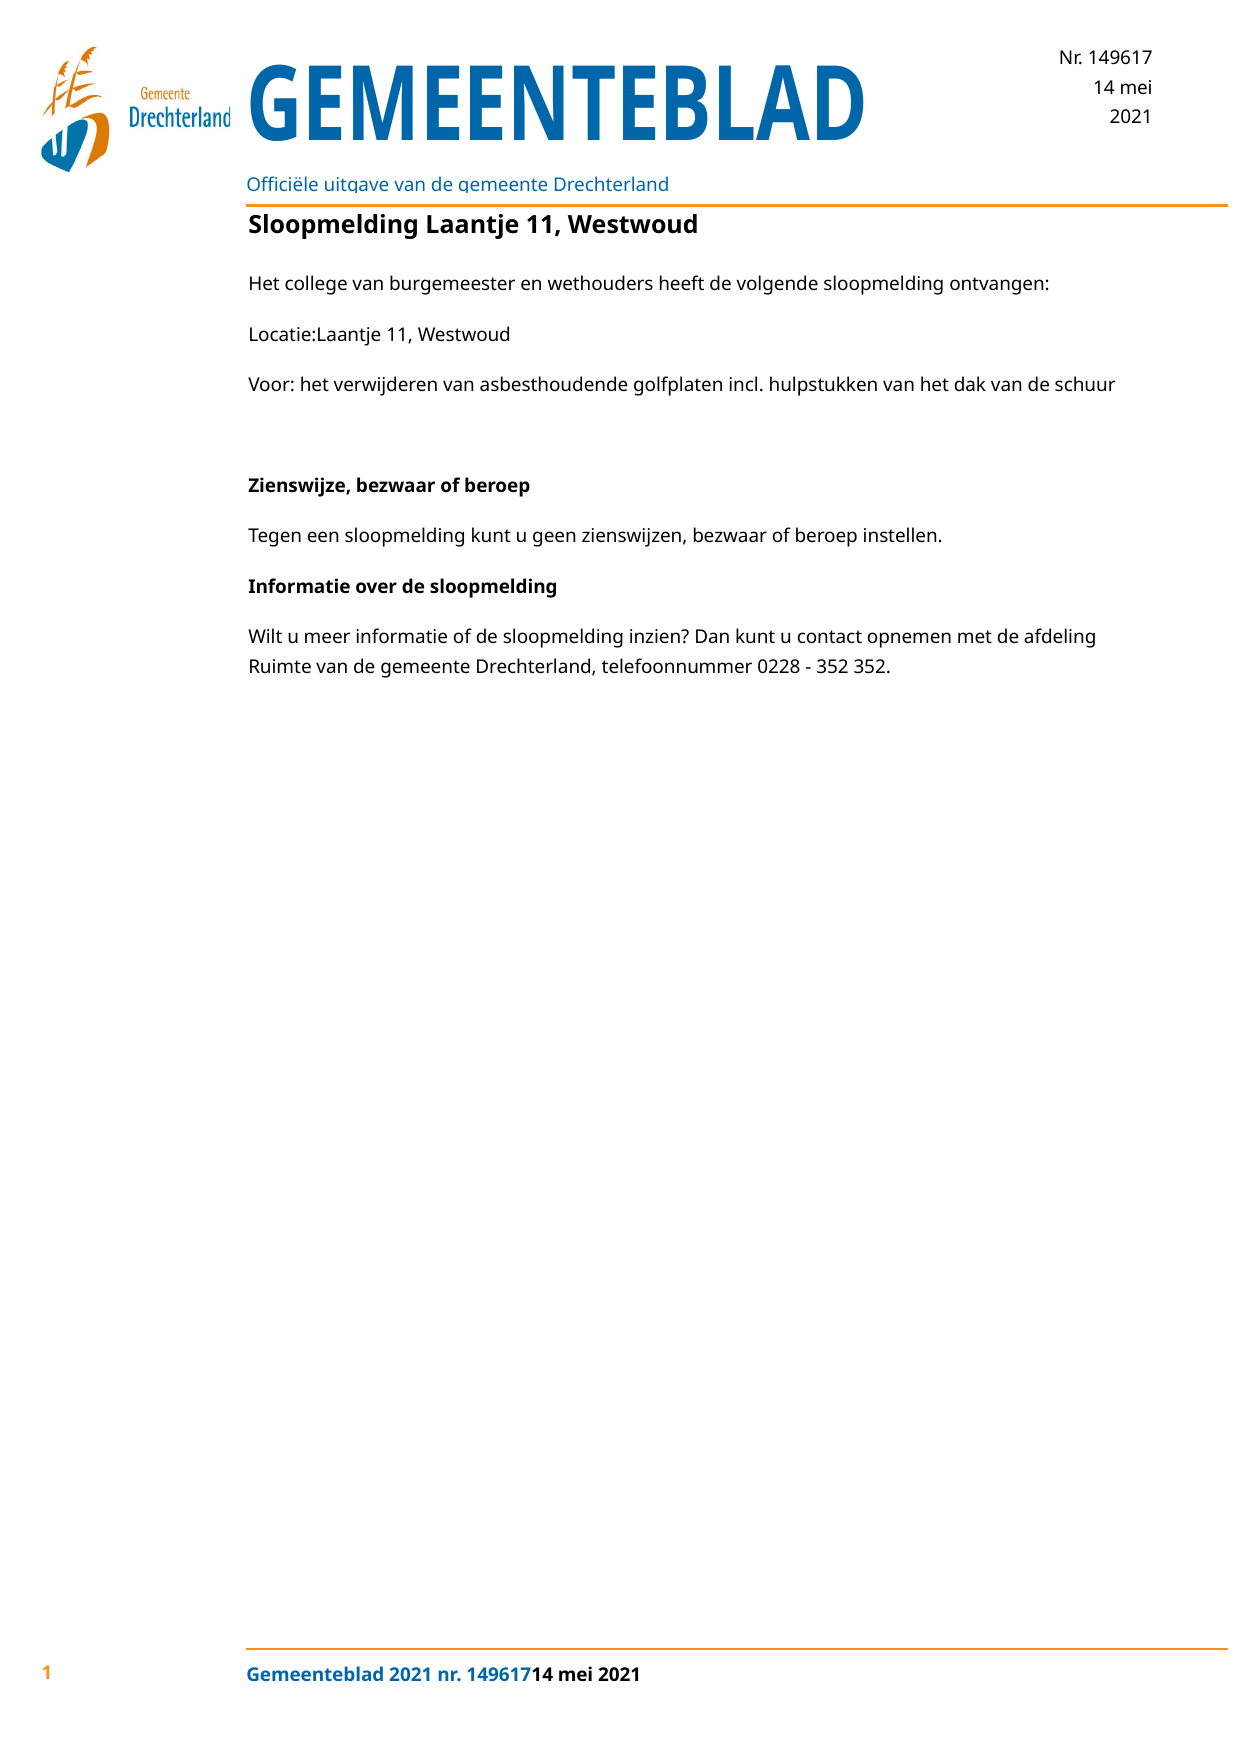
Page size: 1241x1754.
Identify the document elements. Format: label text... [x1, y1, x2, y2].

text Wilt u meer informatie of de sloopmelding inzien? Dan kunt u contact opnemen met de afdeling Ruimte van de gemeente Drechterland, telefoonnummer 0228 - 352 352. [248, 623, 1152, 678]
text Informatie over de sloopmelding [248, 573, 1152, 598]
text Voor: het verwijderen van asbesthoudende golfplaten incl. hulpstukken van het dak van de schuur [248, 371, 1152, 397]
picture [41, 47, 231, 172]
picture [41, 158, 64, 172]
text Tegen een sloopmelding kunt u geen zienswijzen, bezwaar of beroep instellen. [248, 522, 1152, 548]
text Locatie:Laantje 11, Westwoud [248, 321, 1152, 346]
text Het college van burgemeester en wethouders heeft de volgende sloopmelding ontvangen: [248, 270, 1152, 296]
text Zienswijze, bezwaar of beroep [248, 472, 1152, 498]
picture [226, 115, 231, 124]
text Sloopmelding Laantje 11, Westwoud [248, 207, 1152, 241]
